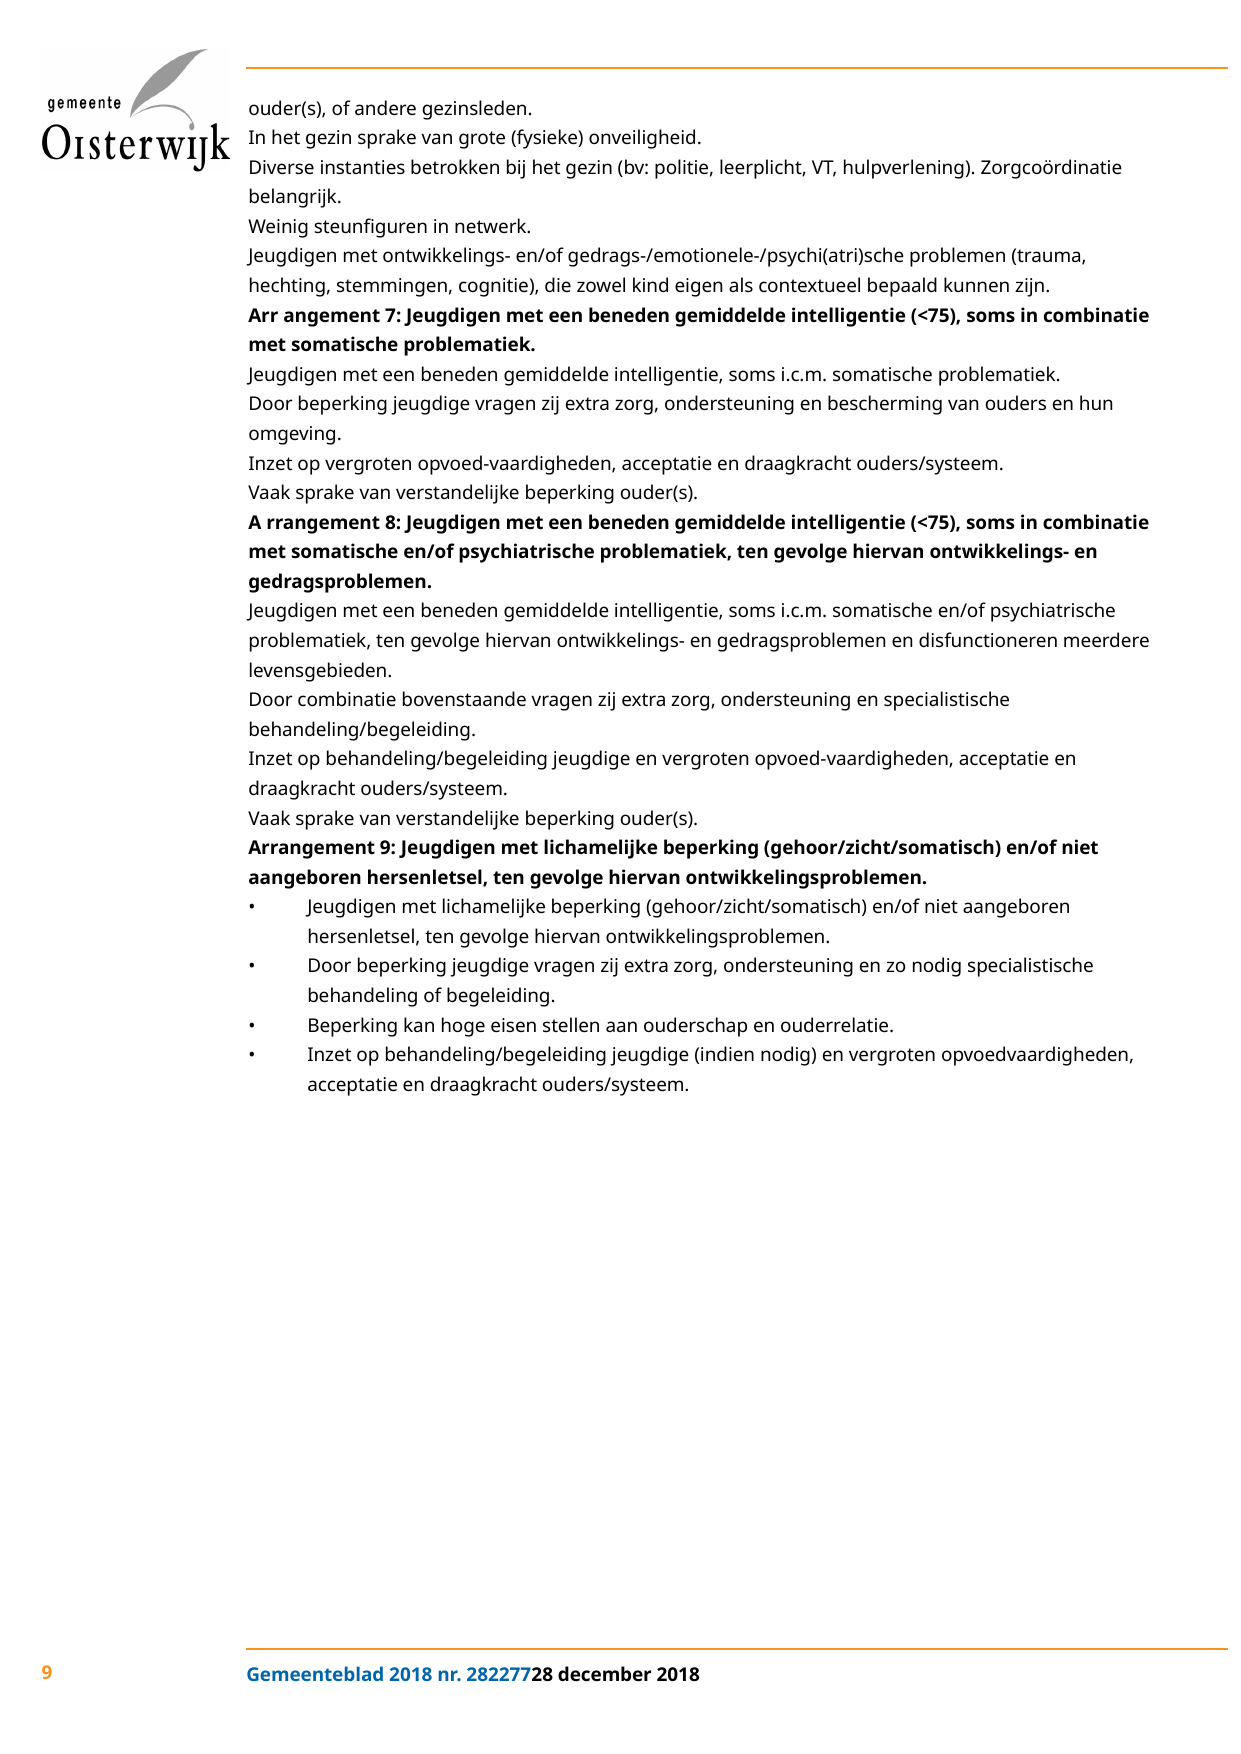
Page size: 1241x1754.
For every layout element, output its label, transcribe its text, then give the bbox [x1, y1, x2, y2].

list Door beperking jeugdige vragen zij extra zorg, ondersteuning en zo nodig specialistische behandeling of begeleiding. [248, 953, 1152, 1008]
text Jeugdigen met een beneden gemiddelde intelligentie, soms i.c.m. somatische problematiek. [248, 361, 1152, 387]
text Arrangement 9: Jeugdigen met lichamelijke beperking (gehoor/zicht/somatisch) en/of niet aangeboren hersenletsel, ten gevolge hiervan ontwikkelingsproblemen. [248, 834, 1152, 890]
list Jeugdigen met lichamelijke beperking (gehoor/zicht/somatisch) en/of niet aangeboren hersenletsel, ten gevolge hiervan ontwikkelingsproblemen. [248, 893, 1152, 949]
text Door combinatie bovenstaande vragen zij extra zorg, ondersteuning en specialistische behandeling/begeleiding. [248, 686, 1152, 742]
text Jeugdigen met ontwikkelings- en/of gedrags-/emotionele-/psychi(atri)sche problemen (trauma, hechting, stemmingen, cognitie), die zowel kind eigen als contextueel bepaald kunnen zijn. [248, 243, 1152, 298]
text In het gezin sprake van grote (fysieke) onveiligheid. [248, 124, 1152, 150]
list Inzet op behandeling/begeleiding jeugdige (indien nodig) en vergroten opvoedvaardigheden, acceptatie en draagkracht ouders/systeem. [248, 1041, 1152, 1097]
text A rrangement 8: Jeugdigen met een beneden gemiddelde intelligentie (<75), soms in combinatie met somatische en/of psychiatrische problematiek, ten gevolge hiervan ontwikkelings- en gedragsproblemen. [248, 509, 1152, 594]
text Arr angement 7: Jeugdigen met een beneden gemiddelde intelligentie (<75), soms in combinatie met somatische problematiek. [248, 302, 1152, 357]
text Inzet op vergroten opvoed-vaardigheden, acceptatie en draagkracht ouders/systeem. [248, 450, 1152, 476]
text Door beperking jeugdige vragen zij extra zorg, ondersteuning en bescherming van ouders en hun omgeving. [248, 391, 1152, 446]
text Weinig steunfiguren in netwerk. [248, 213, 1152, 239]
text ouder(s), of andere gezinsleden. [248, 95, 1152, 121]
text Jeugdigen met een beneden gemiddelde intelligentie, soms i.c.m. somatische en/of psychiatrische problematiek, ten gevolge hiervan ontwikkelings- en gedragsproblemen en disfunctioneren meerdere levensgebieden. [248, 598, 1152, 683]
text Inzet op behandeling/begeleiding jeugdige en vergroten opvoed-vaardigheden, acceptatie en draagkracht ouders/systeem. [248, 746, 1152, 801]
list Beperking kan hoge eisen stellen aan ouderschap en ouderrelatie. [248, 1012, 1152, 1038]
text Vaak sprake van verstandelijke beperking ouder(s). [248, 805, 1152, 831]
text Diverse instanties betrokken bij het gezin (bv: politie, leerplicht, VT, hulpverlening). Zorgcoördinatie belangrijk. [248, 154, 1152, 209]
text Vaak sprake van verstandelijke beperking ouder(s). [248, 479, 1152, 505]
picture [41, 47, 231, 172]
